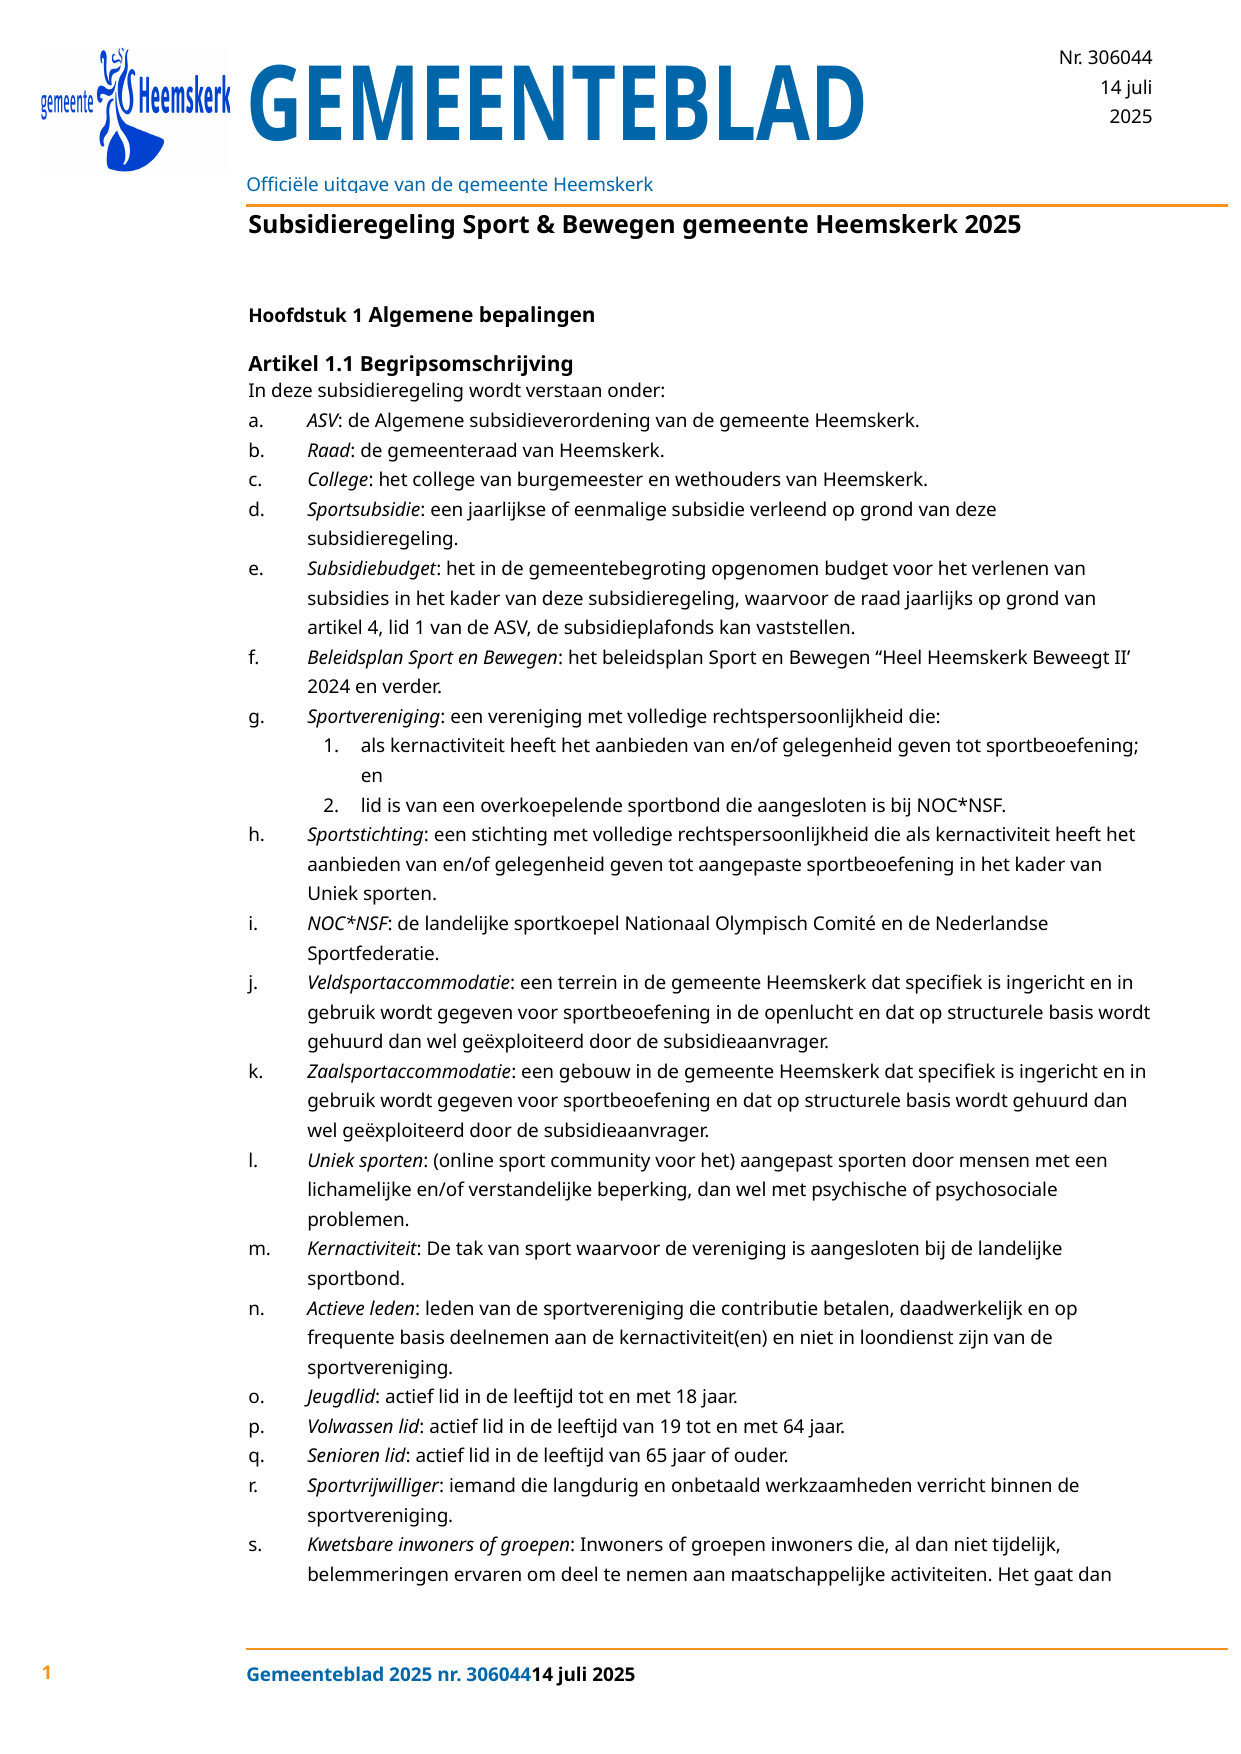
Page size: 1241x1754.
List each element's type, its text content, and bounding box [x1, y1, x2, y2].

list Uniek sporten: (online sport community voor het) aangepast sporten door mensen met een lichamelijke en/of verstandelijke beperking, dan wel met psychische of psychosociale problemen. [248, 1147, 1152, 1232]
picture [41, 47, 231, 172]
list lid is van een overkoepelende sportbond die aangesloten is bij NOC*NSF. [323, 792, 1152, 817]
text Artikel 1.1 Begripsomschrijving [248, 349, 1152, 378]
list Raad: de gemeenteraad van Heemskerk. [248, 437, 1152, 462]
list Kwetsbare inwoners of groepen: Inwoners of groepen inwoners die, al dan niet tijdelijk, belemmeringen ervaren om deel te nemen aan maatschappelijke activiteiten. Het gaat dan [248, 1531, 1152, 1587]
list College: het college van burgemeester en wethouders van Heemskerk. [248, 466, 1152, 492]
list Zaalsportaccommodatie: een gebouw in de gemeente Heemskerk dat specifiek is ingericht en in gebruik wordt gegeven voor sportbeoefening en dat op structurele basis wordt gehuurd dan wel geëxploiteerd door de subsidieaanvrager. [248, 1058, 1152, 1143]
text Hoofdstuk 1 Algemene bepalingen [248, 300, 1152, 328]
list Sportvereniging: een vereniging met volledige rechtspersoonlijkheid die: [248, 703, 1152, 729]
list Jeugdlid: actief lid in de leeftijd tot en met 18 jaar. [248, 1383, 1152, 1409]
list Volwassen lid: actief lid in de leeftijd van 19 tot en met 64 jaar. [248, 1413, 1152, 1439]
list Actieve leden: leden van de sportvereniging die contributie betalen, daadwerkelijk en op frequente basis deelnemen aan de kernactiviteit(en) en niet in loondienst zijn van de sportvereniging. [248, 1295, 1152, 1379]
text Subsidieregeling Sport & Bewegen gemeente Heemskerk 2025 [248, 207, 1152, 241]
list Senioren lid: actief lid in de leeftijd van 65 jaar of ouder. [248, 1443, 1152, 1468]
list Beleidsplan Sport en Bewegen: het beleidsplan Sport en Bewegen “Heel Heemskerk Beweegt II’ 2024 en verder. [248, 644, 1152, 699]
list Sportstichting: een stichting met volledige rechtspersoonlijkheid die als kernactiviteit heeft het aanbieden van en/of gelegenheid geven tot aangepaste sportbeoefening in het kader van Uniek sporten. [248, 821, 1152, 906]
list NOC*NSF: de landelijke sportkoepel Nationaal Olympisch Comité en de Nederlandse Sportfederatie. [248, 910, 1152, 965]
text In deze subsidieregeling wordt verstaan onder: [248, 378, 1152, 403]
list Veldsportaccommodatie: een terrein in de gemeente Heemskerk dat specifiek is ingericht en in gebruik wordt gegeven voor sportbeoefening in de openlucht en dat op structurele basis wordt gehuurd dan wel geëxploiteerd door de subsidieaanvrager. [248, 969, 1152, 1054]
list Sportsubsidie: een jaarlijkse of eenmalige subsidie verleend op grond van deze subsidieregeling. [248, 496, 1152, 551]
list Sportvrijwilliger: iemand die langdurig en onbetaald werkzaamheden verricht binnen de sportvereniging. [248, 1472, 1152, 1527]
list Subsidiebudget: het in de gemeentebegroting opgenomen budget voor het verlenen van subsidies in het kader van deze subsidieregeling, waarvoor de raad jaarlijks op grond van artikel 4, lid 1 van de ASV, de subsidieplafonds kan vaststellen. [248, 555, 1152, 640]
list Kernactiviteit: De tak van sport waarvoor de vereniging is aangesloten bij de landelijke sportbond. [248, 1236, 1152, 1291]
list als kernactiviteit heeft het aanbieden van en/of gelegenheid geven tot sportbeoefening; en [323, 733, 1152, 788]
list ASV: de Algemene subsidieverordening van de gemeente Heemskerk. [248, 407, 1152, 433]
